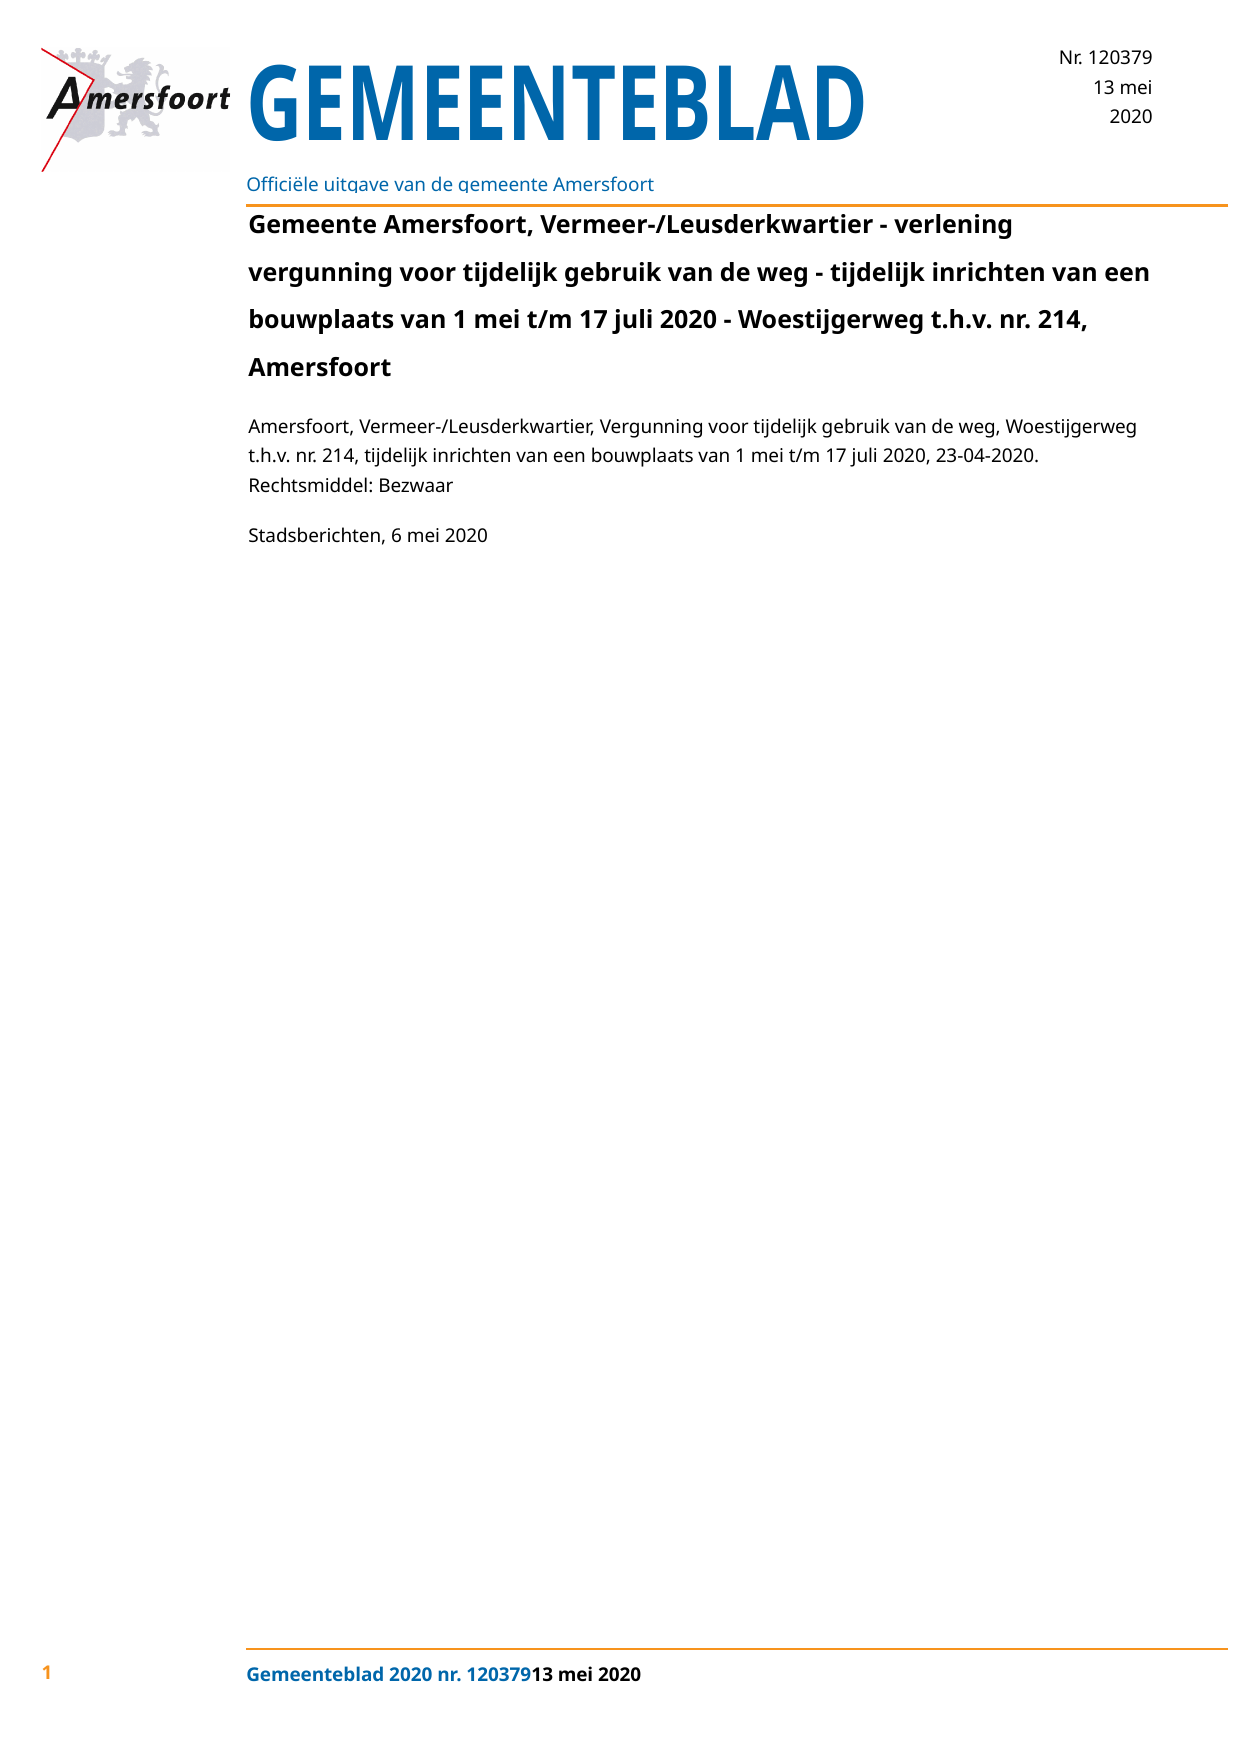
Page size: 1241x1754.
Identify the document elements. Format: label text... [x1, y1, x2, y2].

picture [41, 47, 231, 172]
text Amersfoort, Vermeer-/Leusderkwartier, Vergunning voor tijdelijk gebruik van de weg, Woestijgerweg t.h.v. nr. 214, tijdelijk inrichten van een bouwplaats van 1 mei t/m 17 juli 2020, 23-04-2020. Rechtsmiddel: Bezwaar [248, 413, 1152, 498]
text Gemeente Amersfoort, Vermeer-/Leusderkwartier - verlening vergunning voor tijdelijk gebruik van de weg - tijdelijk inrichten van een bouwplaats van 1 mei t/m 17 juli 2020 - Woestijgerweg t.h.v. nr. 214, Amersfoort [248, 207, 1152, 384]
text Stadsberichten, 6 mei 2020 [248, 523, 1152, 548]
